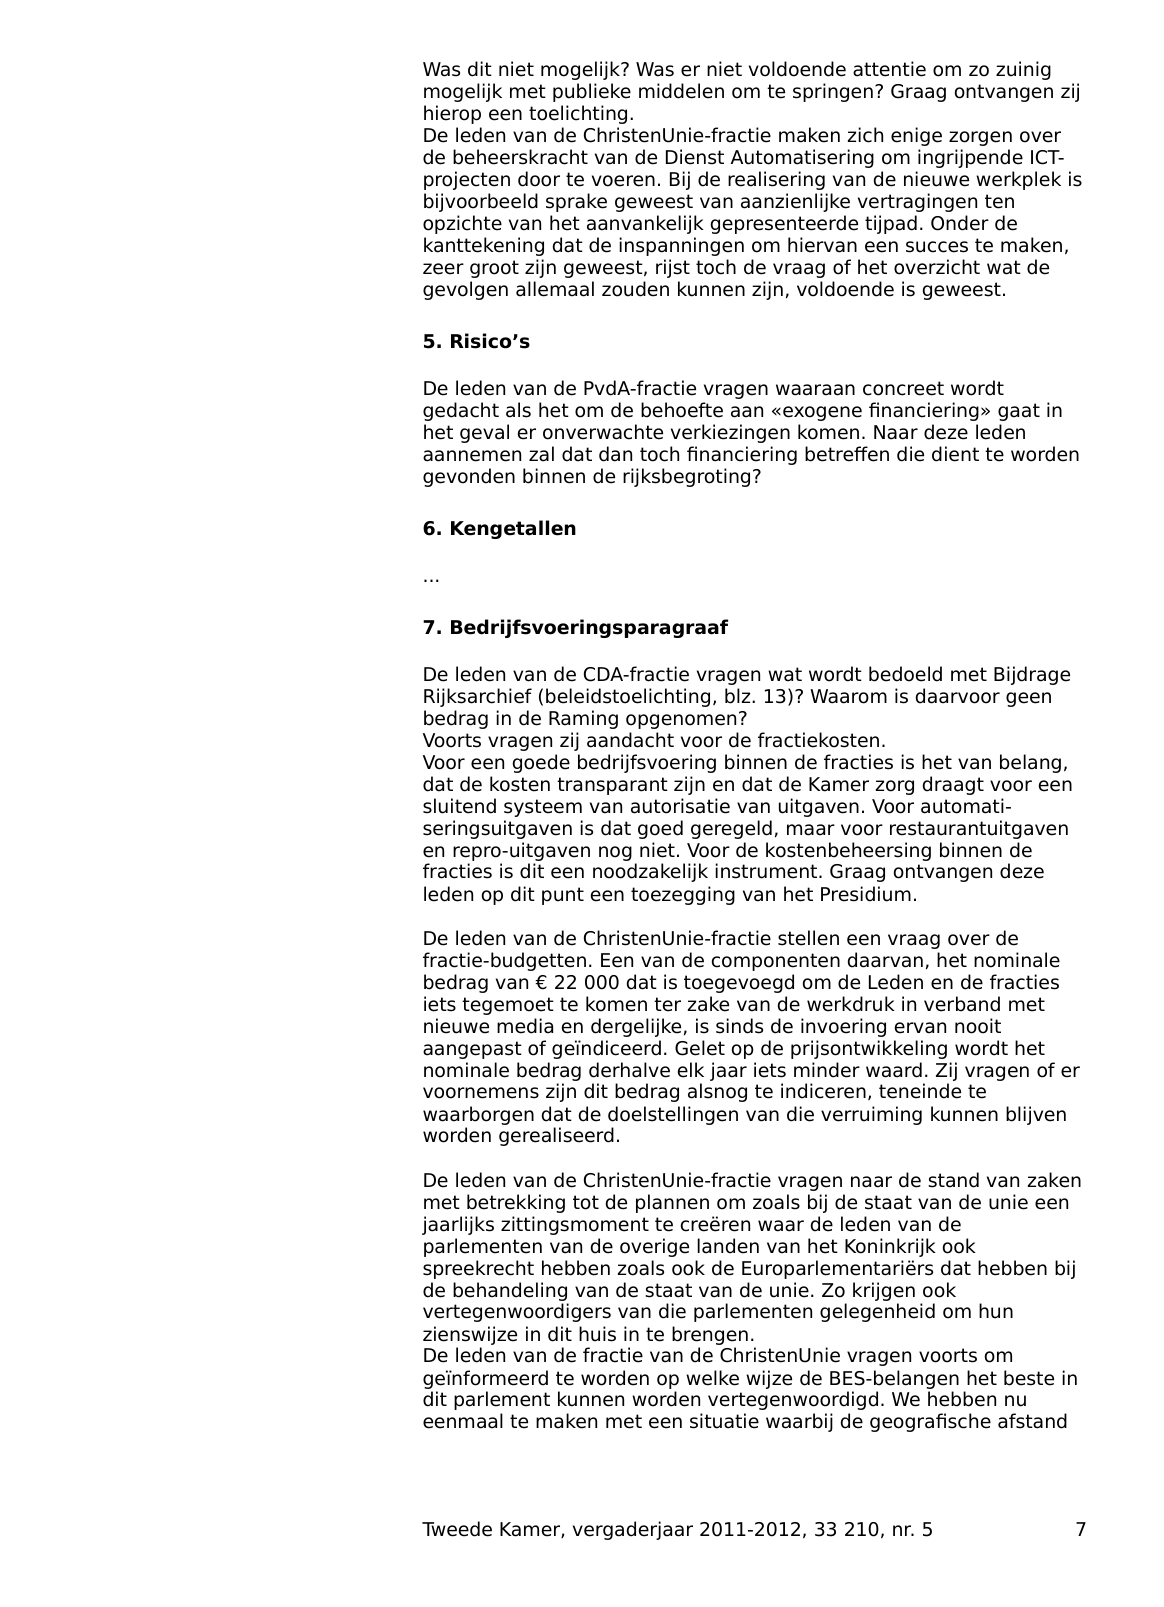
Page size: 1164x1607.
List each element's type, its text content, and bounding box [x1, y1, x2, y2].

text ... [422, 565, 1087, 587]
text De leden van de PvdA-fractie vragen waaraan concreet wordt gedacht als het om de behoefte aan «exogene financiering» gaat in het geval er onverwachte verkiezingen komen. Naar deze leden aannemen zal dat dan toch financiering betreffen die dient te worden gevonden binnen de rijksbegroting? [422, 378, 1087, 488]
text De leden van de ChristenUnie-fractie vragen naar de stand van zaken met betrekking tot de plannen om zoals bij de staat van de unie een jaarlijks zittingsmoment te creëren waar de leden van de parlementen van de overige landen van het Koninkrijk ook spreekrecht hebben zoals ook de Europarlementariërs dat hebben bij de behandeling van de staat van de unie. Zo krijgen ook vertegenwoordigers van die parlementen gelegenheid om hun zienswijze in dit huis in te brengen. [422, 1169, 1087, 1345]
text De leden van de fractie van de ChristenUnie vragen voorts om geïnformeerd te worden op welke wijze de BES-belangen het beste in dit parlement kunnen worden vertegenwoordigd. We hebben nu eenmaal te maken met een situatie waarbij de geografische afstand [422, 1345, 1087, 1433]
subtitle 6. Kengetallen [422, 518, 1087, 540]
text Voor een goede bedrijfsvoering binnen de fracties is het van belang, dat de kosten transparant zijn en dat de Kamer zorg draagt voor een sluitend systeem van autorisatie van uitgaven. Voor automati-seringsuitgaven is dat goed geregeld, maar voor restaurantuitgaven en repro-uitgaven nog niet. Voor de kostenbeheersing binnen de fracties is dit een noodzakelijk instrument. Graag ontvangen deze leden op dit punt een toezegging van het Presidium. [422, 752, 1087, 905]
text De leden van de CDA-fractie vragen wat wordt bedoeld met Bijdrage Rijksarchief (beleidstoelichting, blz. 13)? Waarom is daarvoor geen bedrag in de Raming opgenomen? [422, 664, 1087, 729]
subtitle 7. Bedrijfsvoeringsparagraaf [422, 617, 1087, 639]
subtitle 5. Risico’s [422, 331, 1087, 353]
text De leden van de ChristenUnie-fractie stellen een vraag over de fractie-budgetten. Een van de componenten daarvan, het nominale bedrag van € 22 000 dat is toegevoegd om de Leden en de fracties iets tegemoet te komen ter zake van de werkdruk in verband met nieuwe media en dergelijke, is sinds de invoering ervan nooit aangepast of geïndiceerd. Gelet op de prijsontwikkeling wordt het nominale bedrag derhalve elk jaar iets minder waard. Zij vragen of er voornemens zijn dit bedrag alsnog te indiceren, teneinde te waarborgen dat de doelstellingen van die verruiming kunnen blijven worden gerealiseerd. [422, 928, 1087, 1147]
text Was dit niet mogelijk? Was er niet voldoende attentie om zo zuinig mogelijk met publieke middelen om te springen? Graag ontvangen zij hierop een toelichting. [422, 59, 1087, 125]
text De leden van de ChristenUnie-fractie maken zich enige zorgen over de beheerskracht van de Dienst Automatisering om ingrijpende ICT-projecten door te voeren. Bij de realisering van de nieuwe werkplek is bijvoorbeeld sprake geweest van aanzienlijke vertragingen ten opzichte van het aanvankelijk gepresenteerde tijpad. Onder de kanttekening dat de inspanningen om hiervan een succes te maken, zeer groot zijn geweest, rijst toch de vraag of het overzicht wat de gevolgen allemaal zouden kunnen zijn, voldoende is geweest. [422, 125, 1087, 301]
text Voorts vragen zij aandacht voor de fractiekosten. [422, 729, 1087, 752]
